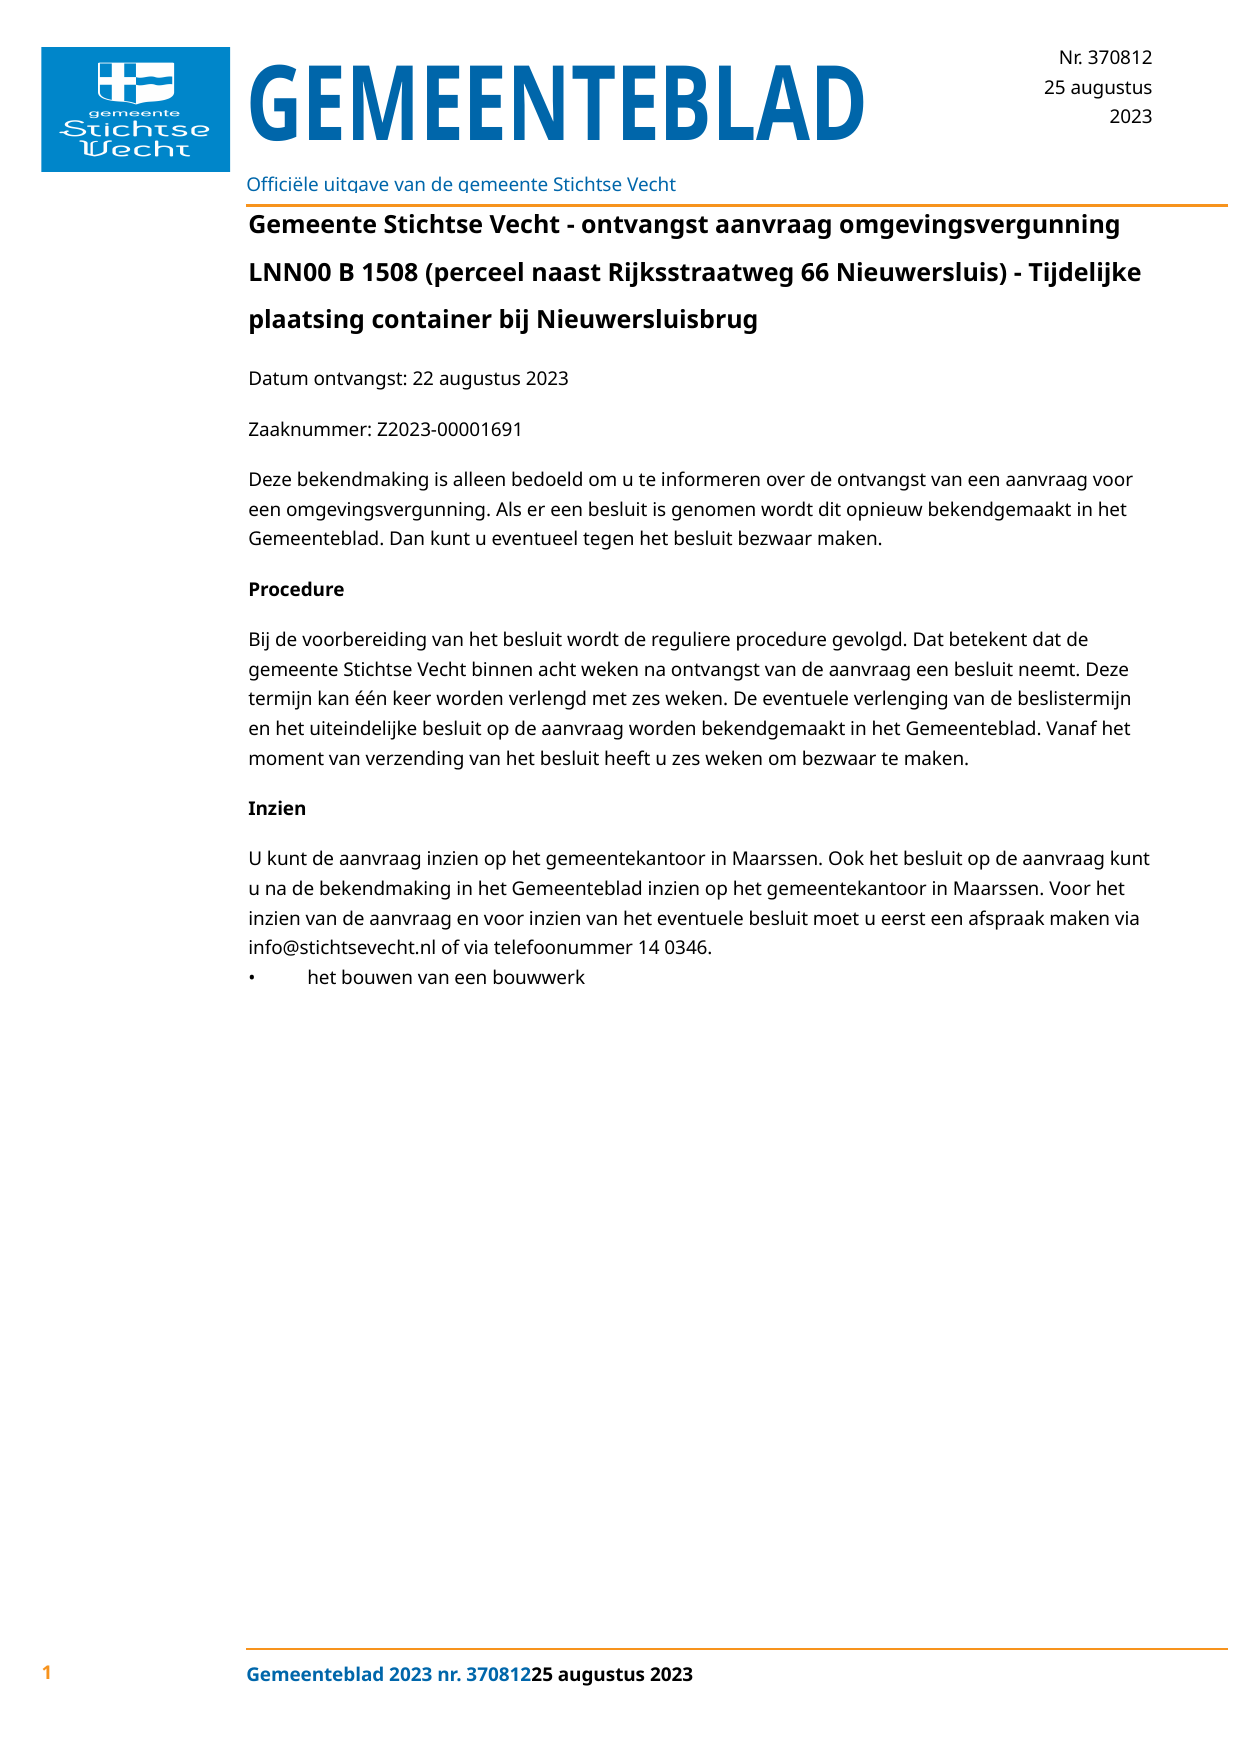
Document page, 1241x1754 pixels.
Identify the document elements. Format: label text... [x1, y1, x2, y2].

text Zaaknummer: Z2023-00001691 [248, 416, 1152, 442]
picture [137, 63, 174, 103]
list het bouwen van een bouwwerk [248, 964, 1152, 989]
text Datum ontvangst: 22 augustus 2023 [248, 366, 1152, 391]
text Inzien [248, 795, 1152, 821]
picture [99, 63, 135, 101]
text Bij de voorbereiding van het besluit wordt de reguliere procedure gevolgd. Dat betekent dat de gemeente Stichtse Vecht binnen acht weken na ontvangst van de aanvraag een besluit neemt. Deze termijn kan één keer worden verlengd met zes weken. De eventuele verlenging van de beslistermijn en het uiteindelijke besluit op de aanvraag worden bekendgemaakt in het Gemeenteblad. Vanaf het moment van verzending van het besluit heeft u zes weken om bezwaar te maken. [248, 626, 1152, 770]
text Procedure [248, 576, 1152, 602]
text Gemeente Stichtse Vecht - ontvangst aanvraag omgevingsvergunning LNN00 B 1508 (perceel naast Rijksstraatweg 66 Nieuwersluis) - Tijdelijke plaatsing container bij Nieuwersluisbrug [248, 207, 1152, 336]
text Deze bekendmaking is alleen bedoeld om u te informeren over de ontvangst van een aanvraag voor een omgevingsvergunning. Als er een besluit is genomen wordt dit opnieuw bekendgemaakt in het Gemeenteblad. Dan kunt u eventueel tegen het besluit bezwaar maken. [248, 466, 1152, 551]
text U kunt de aanvraag inzien op het gemeentekantoor in Maarssen. Ook het besluit op de aanvraag kunt u na de bekendmaking in het Gemeenteblad inzien op het gemeentekantoor in Maarssen. Voor het inzien van de aanvraag en voor inzien van het eventuele besluit moet u eerst een afspraak maken via info@stichtsevecht.nl of via telefoonummer 14 0346. [248, 846, 1152, 960]
